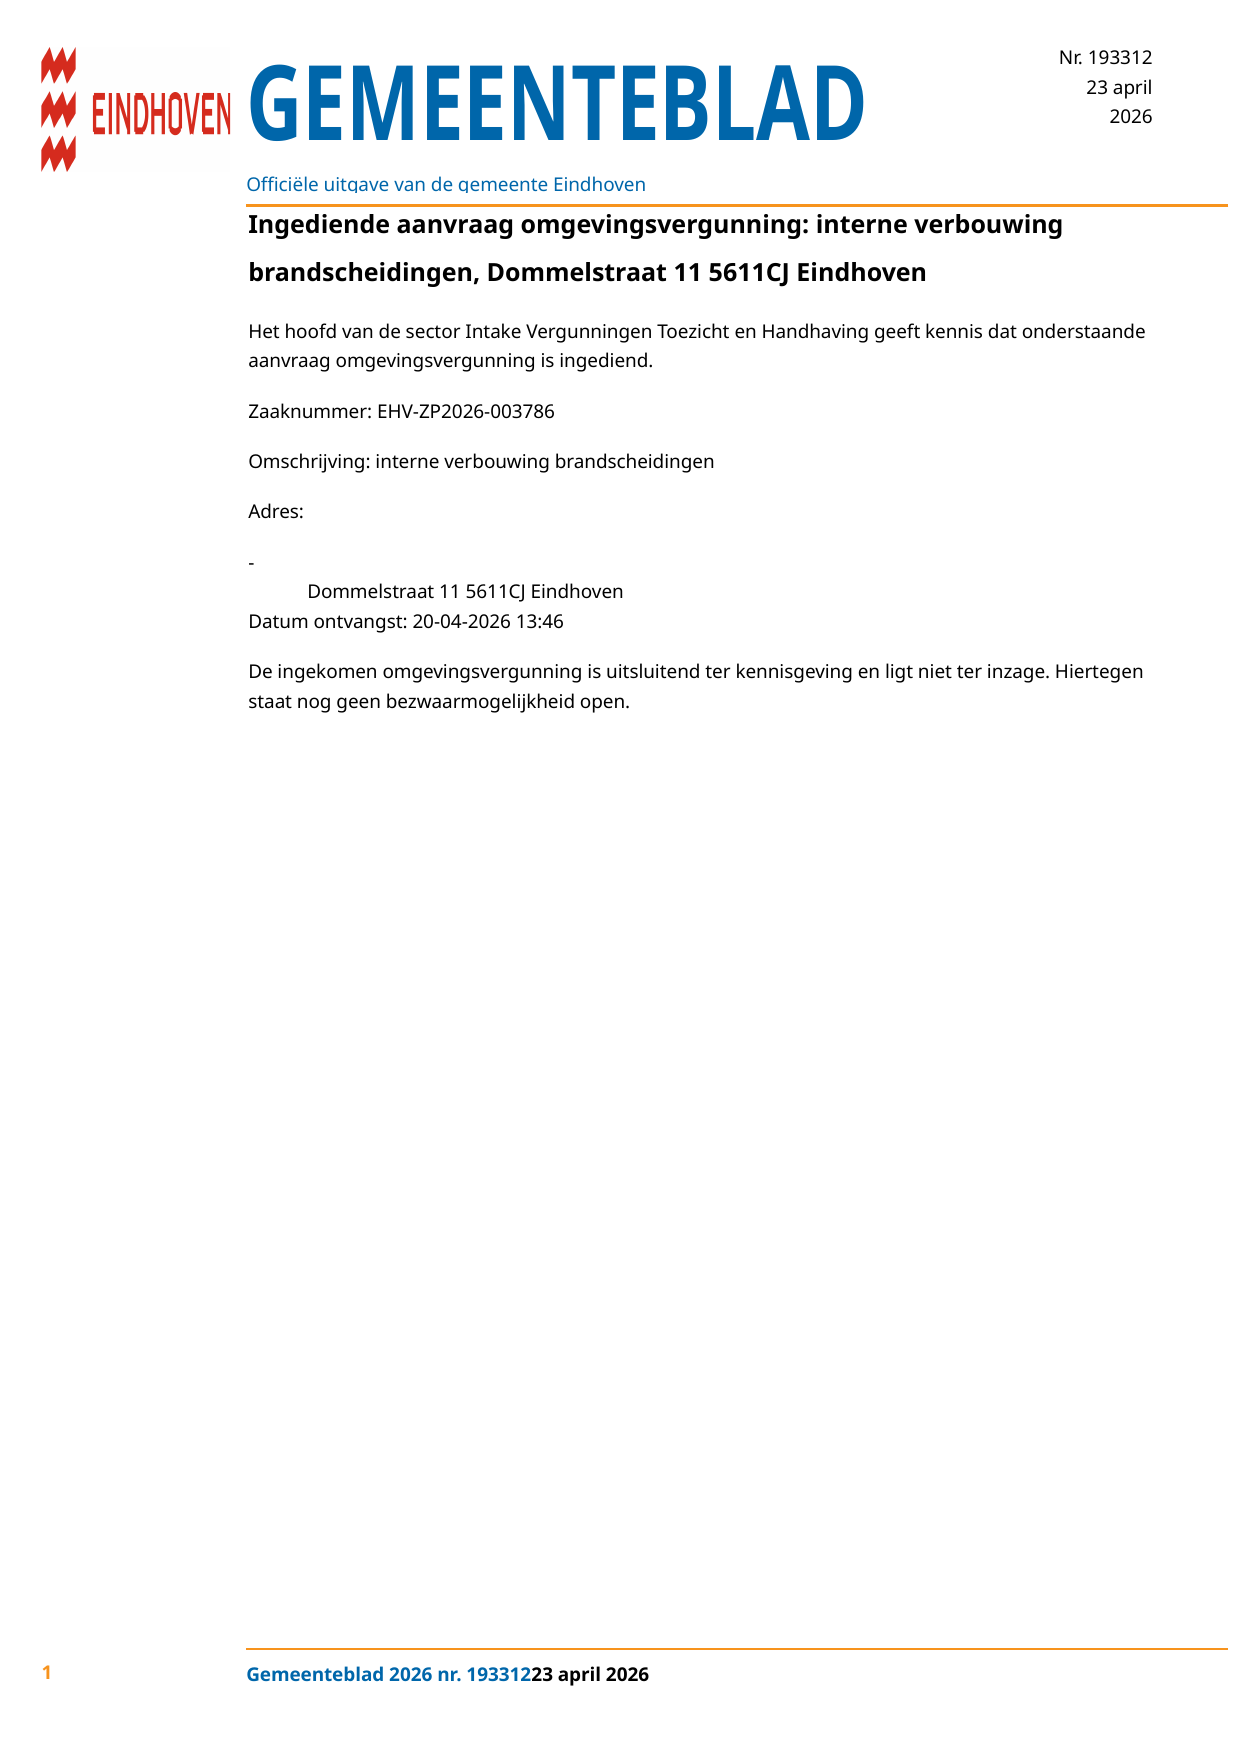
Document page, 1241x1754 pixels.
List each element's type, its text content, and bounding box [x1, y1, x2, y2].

text Het hoofd van de sector Intake Vergunningen Toezicht en Handhaving geeft kennis dat onderstaande aanvraag omgevingsvergunning is ingediend. [248, 318, 1152, 373]
text Datum ontvangst: 20-04-2026 13:46 [248, 608, 1152, 634]
picture [41, 47, 231, 172]
text Omschrijving: interne verbouwing brandscheidingen [248, 448, 1152, 474]
text Ingediende aanvraag omgevingsvergunning: interne verbouwing brandscheidingen, Dommelstraat 11 5611CJ Eindhoven [248, 207, 1152, 288]
list Dommelstraat 11 5611CJ Eindhoven [248, 579, 1152, 604]
text De ingekomen omgevingsvergunning is uitsluitend ter kennisgeving en ligt niet ter inzage. Hiertegen staat nog geen bezwaarmogelijkheid open. [248, 659, 1152, 714]
text Zaaknummer: EHV-ZP2026-003786 [248, 398, 1152, 424]
text Adres: [248, 499, 1152, 524]
